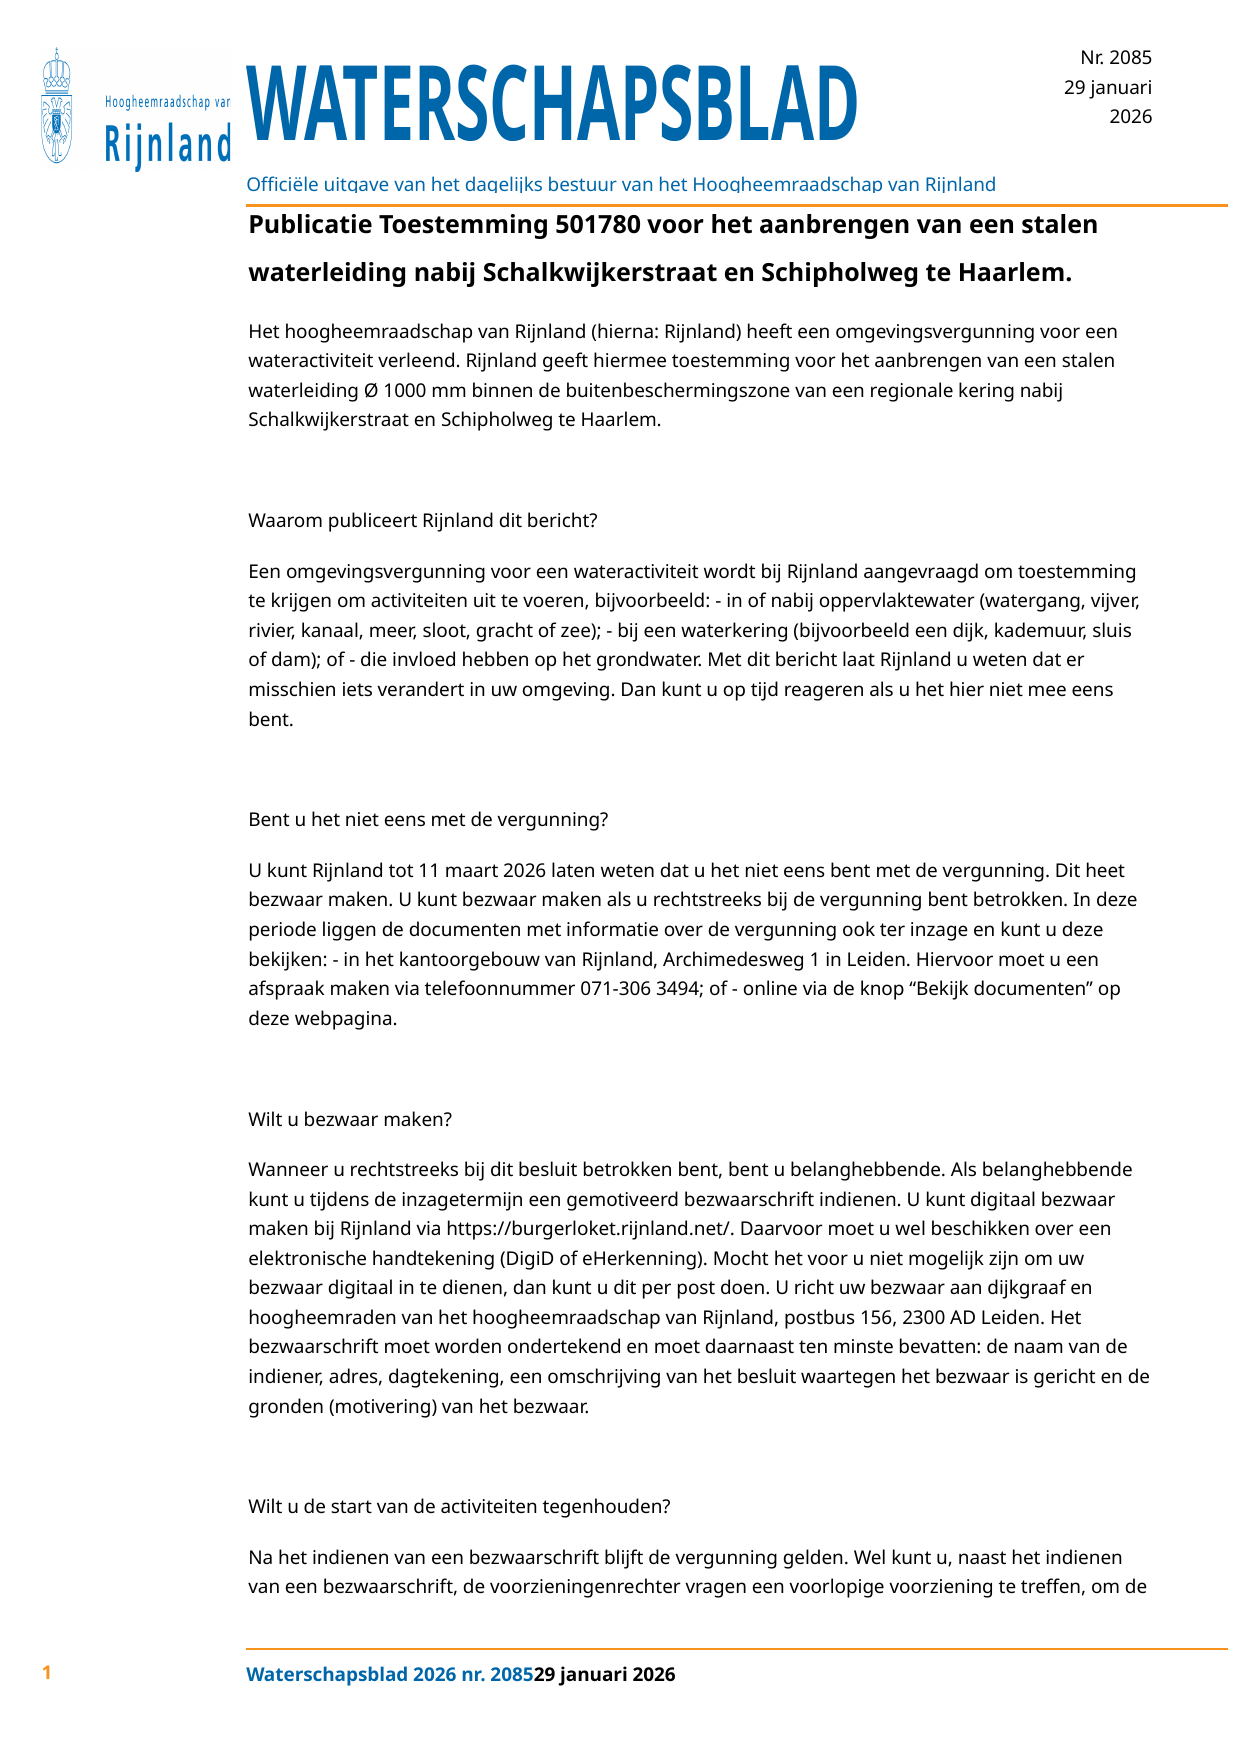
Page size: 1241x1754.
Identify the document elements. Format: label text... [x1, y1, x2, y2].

text Wilt u bezwaar maken? [248, 1106, 1152, 1132]
text Wanneer u rechtstreeks bij dit besluit betrokken bent, bent u belanghebbende. Als belanghebbende kunt u tijdens de inzagetermijn een gemotiveerd bezwaarschrift indienen. U kunt digitaal bezwaar maken bij Rijnland via https://burgerloket.rijnland.net/. Daarvoor moet u wel beschikken over een elektronische handtekening (DigiD of eHerkenning). Mocht het voor u niet mogelijk zijn om uw bezwaar digitaal in te dienen, dan kunt u dit per post doen. U richt uw bezwaar aan dijkgraaf en hoogheemraden van het hoogheemraadschap van Rijnland, postbus 156, 2300 AD Leiden. Het bezwaarschrift moet worden ondertekend en moet daarnaast ten minste bevatten: de naam van de indiener, adres, dagtekening, een omschrijving van het besluit waartegen het bezwaar is gericht en de gronden (motivering) van het bezwaar. [248, 1156, 1152, 1419]
text Een omgevingsvergunning voor een wateractiviteit wordt bij Rijnland aangevraagd om toestemming te krijgen om activiteiten uit te voeren, bijvoorbeeld: - in of nabij oppervlaktewater (watergang, vijver, rivier, kanaal, meer, sloot, gracht of zee); - bij een waterkering (bijvoorbeeld een dijk, kademuur, sluis of dam); of - die invloed hebben op het grondwater. Met dit bericht laat Rijnland u weten dat er misschien iets verandert in uw omgeving. Dan kunt u op tijd reageren als u het hier niet mee eens bent. [248, 558, 1152, 732]
text Bent u het niet eens met de vergunning? [248, 807, 1152, 832]
picture [41, 47, 231, 172]
text Het hoogheemraadschap van Rijnland (hierna: Rijnland) heeft een omgevingsvergunning voor een wateractiviteit verleend. Rijnland geeft hiermee toestemming voor het aanbrengen van een stalen waterleiding Ø 1000 mm binnen de buitenbeschermingszone van een regionale kering nabij Schalkwijkerstraat en Schipholweg te Haarlem. [248, 318, 1152, 432]
text Waarom publiceert Rijnland dit bericht? [248, 507, 1152, 533]
text U kunt Rijnland tot 11 maart 2026 laten weten dat u het niet eens bent met de vergunning. Dit heet bezwaar maken. U kunt bezwaar maken als u rechtstreeks bij de vergunning bent betrokken. In deze periode liggen de documenten met informatie over de vergunning ook ter inzage en kunt u deze bekijken: - in het kantoorgebouw van Rijnland, Archimedesweg 1 in Leiden. Hiervoor moet u een afspraak maken via telefoonnummer 071-306 3494; of - online via de knop “Bekijk documenten” op deze webpagina. [248, 857, 1152, 1031]
text Na het indienen van een bezwaarschrift blijft de vergunning gelden. Wel kunt u, naast het indienen van een bezwaarschrift, de voorzieningenrechter vragen een voorlopige voorziening te treffen, om de [248, 1544, 1152, 1599]
text Wilt u de start van de activiteiten tegenhouden? [248, 1494, 1152, 1519]
text Publicatie Toestemming 501780 voor het aanbrengen van een stalen waterleiding nabij Schalkwijkerstraat en Schipholweg te Haarlem. [248, 207, 1152, 288]
